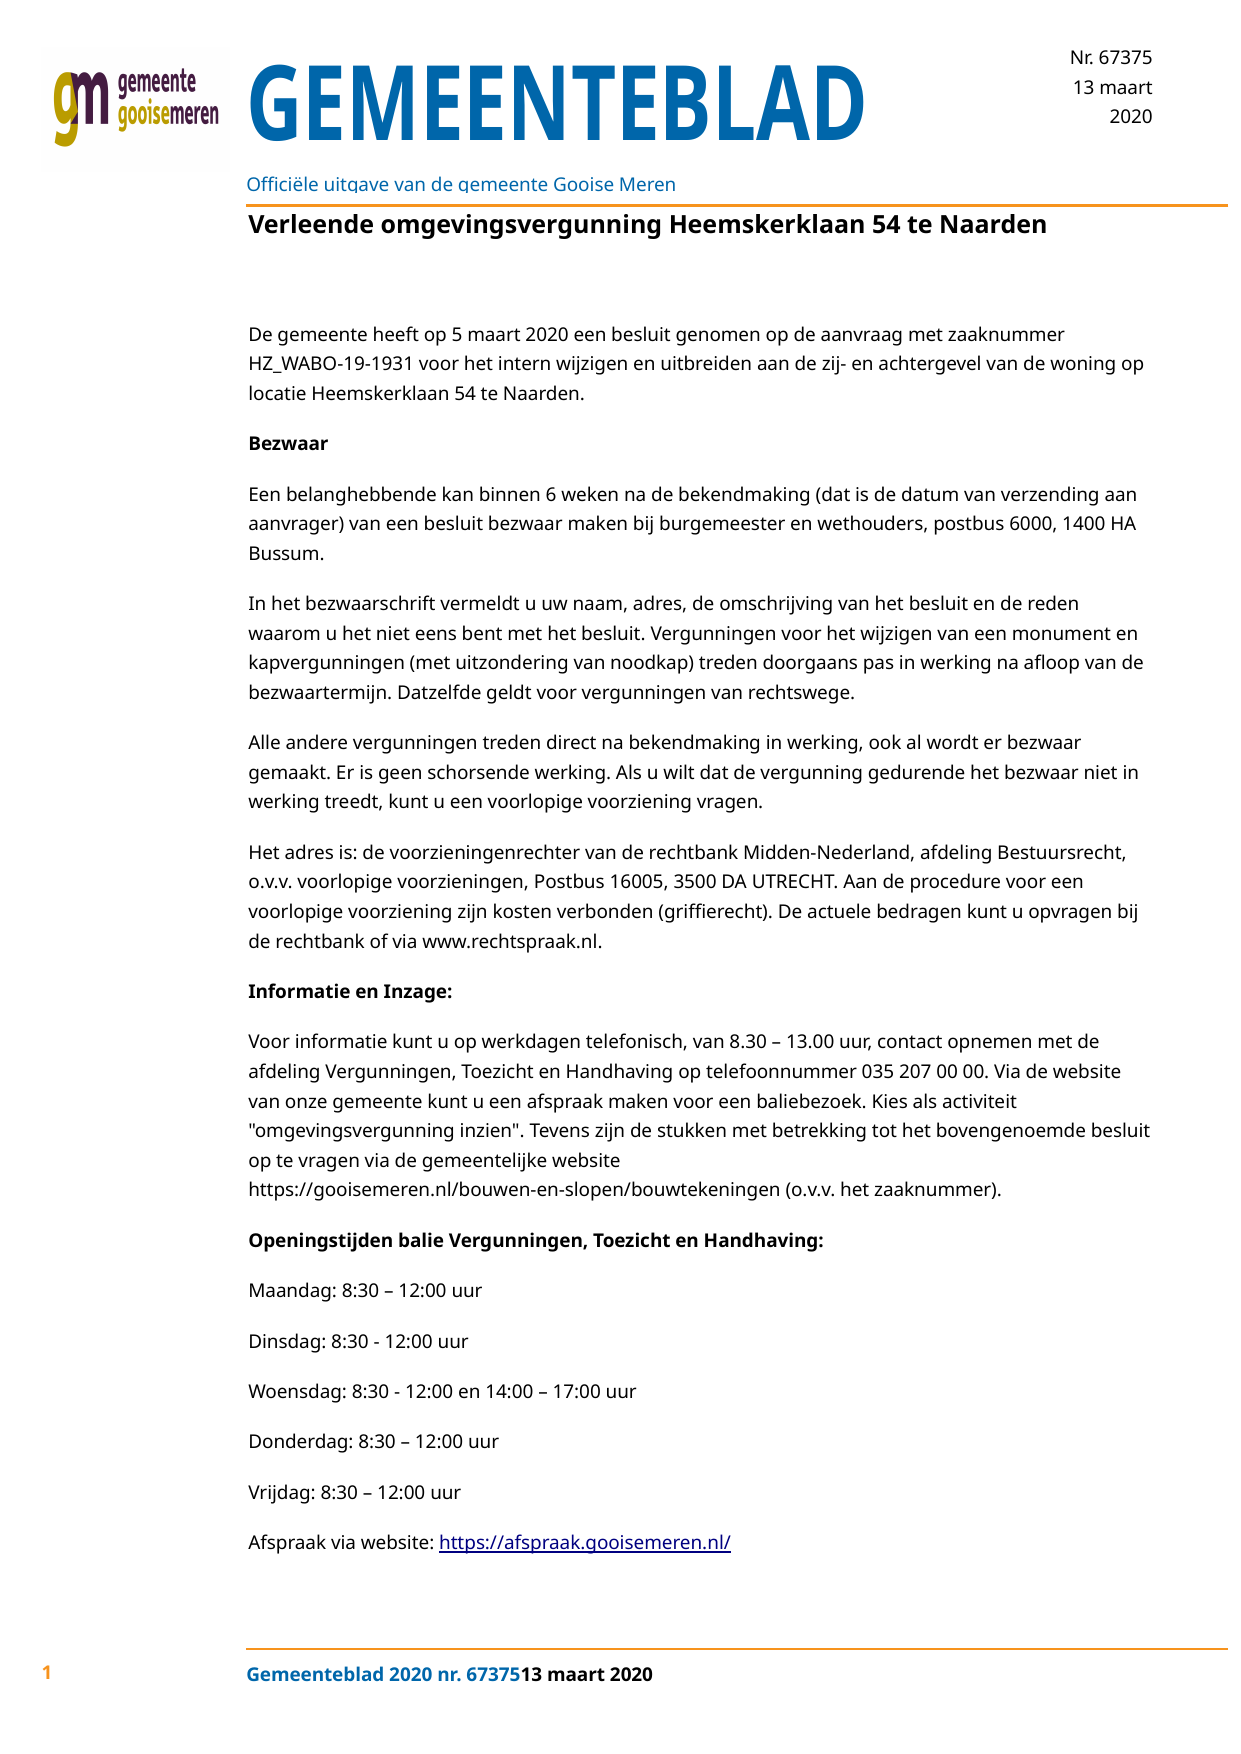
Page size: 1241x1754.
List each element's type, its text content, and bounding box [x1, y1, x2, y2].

text Informatie en Inzage: [248, 978, 1152, 1004]
text In het bezwaarschrift vermeldt u uw naam, adres, de omschrijving van het besluit en de reden waarom u het niet eens bent met het besluit. Vergunningen voor het wijzigen van een monument en kapvergunningen (met uitzondering van noodkap) treden doorgaans pas in werking na afloop van de bezwaartermijn. Datzelfde geldt voor vergunningen van rechtswege. [248, 590, 1152, 705]
text Verleende omgevingsvergunning Heemskerklaan 54 te Naarden [248, 207, 1152, 241]
text Dinsdag: 8:30 - 12:00 uur [248, 1328, 1152, 1353]
picture [41, 47, 231, 172]
text Alle andere vergunningen treden direct na bekendmaking in werking, ook al wordt er bezwaar gemaakt. Er is geen schorsende werking. Als u wilt dat de vergunning gedurende het bezwaar niet in werking treedt, kunt u een voorlopige voorziening vragen. [248, 729, 1152, 814]
text Voor informatie kunt u op werkdagen telefonisch, van 8.30 – 13.00 uur, contact opnemen met de afdeling Vergunningen, Toezicht en Handhaving op telefoonnummer 035 207 00 00. Via de website van onze gemeente kunt u een afspraak maken voor een baliebezoek. Kies als activiteit "omgevingsvergunning inzien". Tevens zijn de stukken met betrekking tot het bovengenoemde besluit op te vragen via de gemeentelijke website https://gooisemeren.nl/bouwen-en-slopen/bouwtekeningen (o.v.v. het zaaknummer). [248, 1029, 1152, 1202]
text Afspraak via website: https://afspraak.gooisemeren.nl/ [248, 1529, 1152, 1555]
text Maandag: 8:30 – 12:00 uur [248, 1277, 1152, 1303]
text Woensdag: 8:30 - 12:00 en 14:00 – 17:00 uur [248, 1378, 1152, 1404]
text Openingstijden balie Vergunningen, Toezicht en Handhaving: [248, 1227, 1152, 1253]
text De gemeente heeft op 5 maart 2020 een besluit genomen op de aanvraag met zaaknummer HZ_WABO-19-1931 voor het intern wijzigen en uitbreiden aan de zij- en achtergevel van de woning op locatie Heemskerklaan 54 te Naarden. [248, 321, 1152, 406]
text Bezwaar [248, 430, 1152, 456]
text Vrijdag: 8:30 – 12:00 uur [248, 1479, 1152, 1505]
text Donderdag: 8:30 – 12:00 uur [248, 1429, 1152, 1454]
text Een belanghebbende kan binnen 6 weken na de bekendmaking (dat is de datum van verzending aan aanvrager) van een besluit bezwaar maken bij burgemeester en wethouders, postbus 6000, 1400 HA Bussum. [248, 481, 1152, 566]
text Het adres is: de voorzieningenrechter van de rechtbank Midden-Nederland, afdeling Bestuursrecht, o.v.v. voorlopige voorzieningen, Postbus 16005, 3500 DA UTRECHT. Aan de procedure voor een voorlopige voorziening zijn kosten verbonden (griffierecht). De actuele bedragen kunt u opvragen bij de rechtbank of via www.rechtspraak.nl. [248, 839, 1152, 953]
